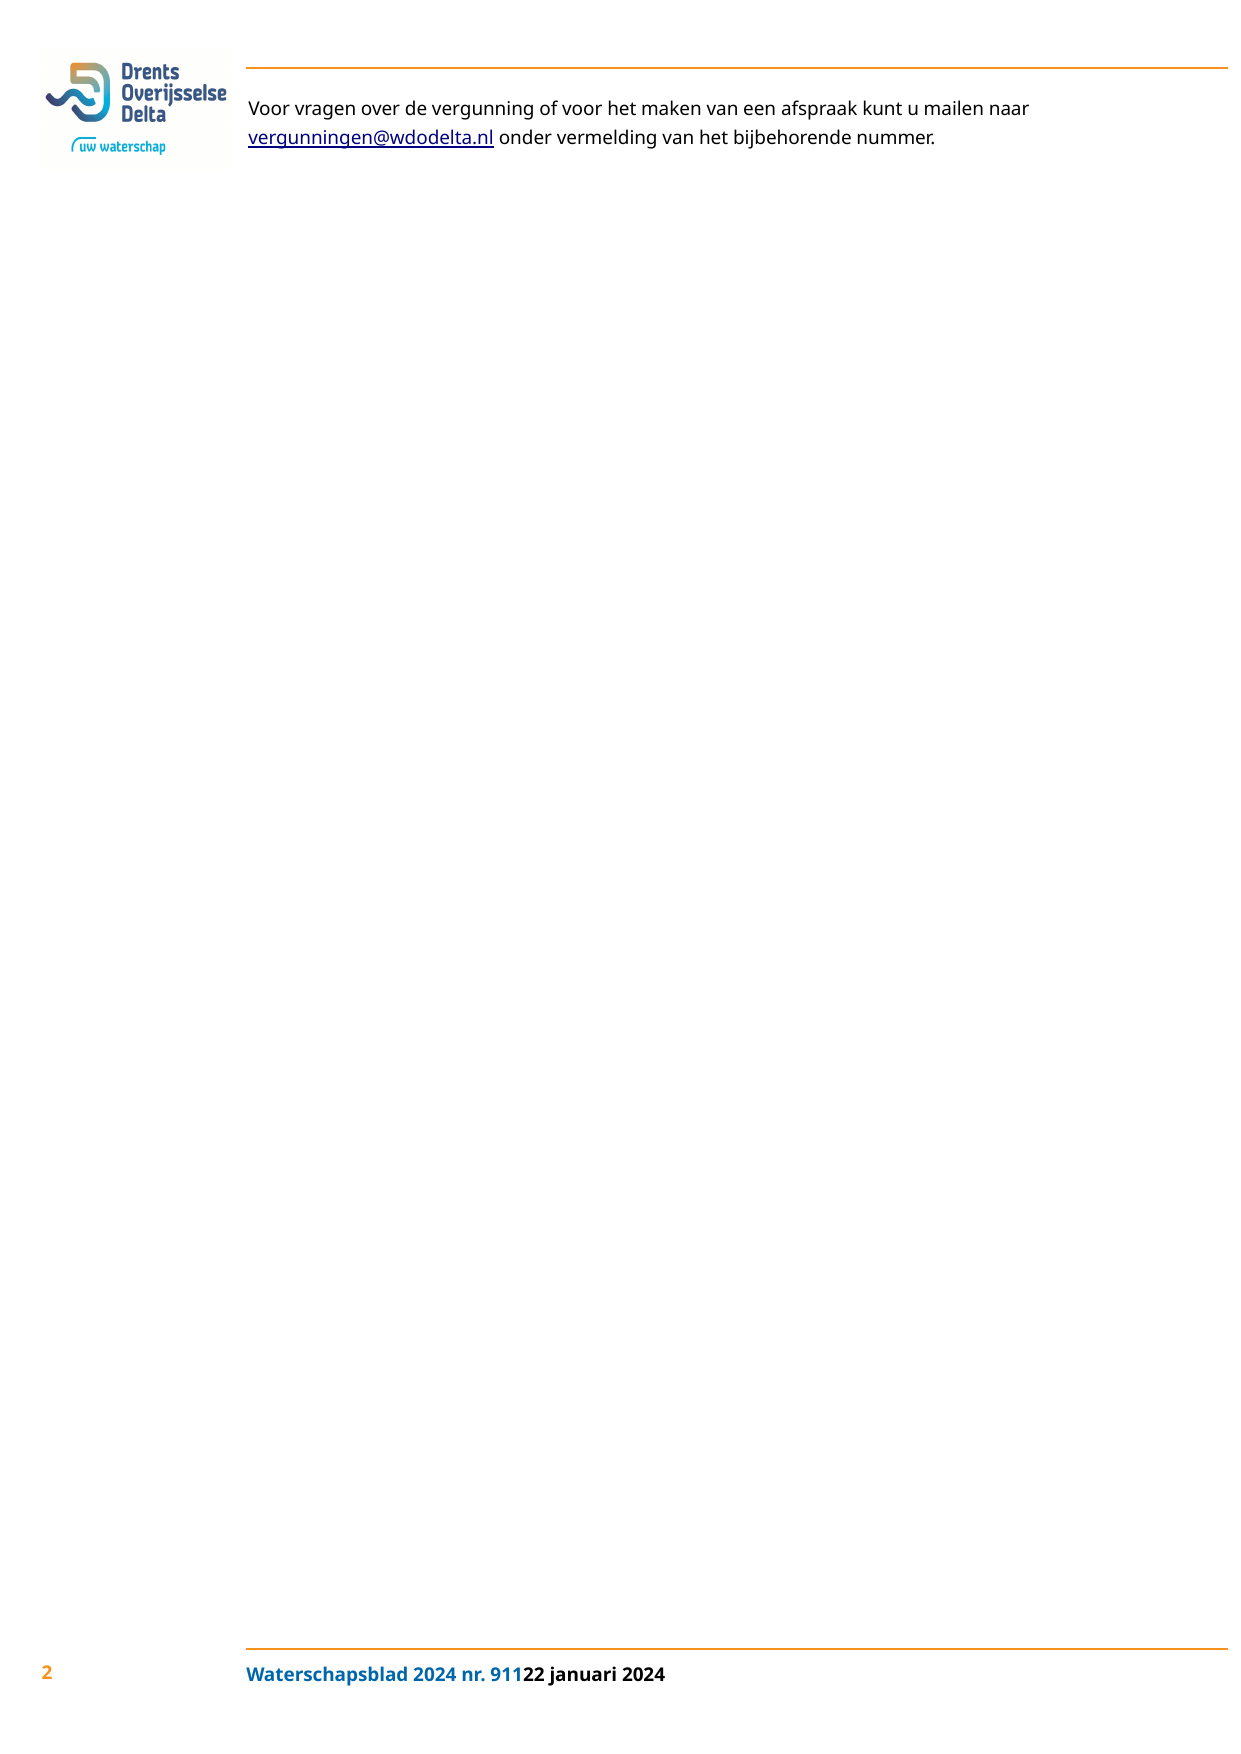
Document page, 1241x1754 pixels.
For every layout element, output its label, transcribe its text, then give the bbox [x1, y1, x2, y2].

text Voor vragen over de vergunning of voor het maken van een afspraak kunt u mailen naar vergunningen@wdodelta.nl onder vermelding van het bijbehorende nummer. [248, 95, 1152, 150]
picture [41, 47, 231, 172]
